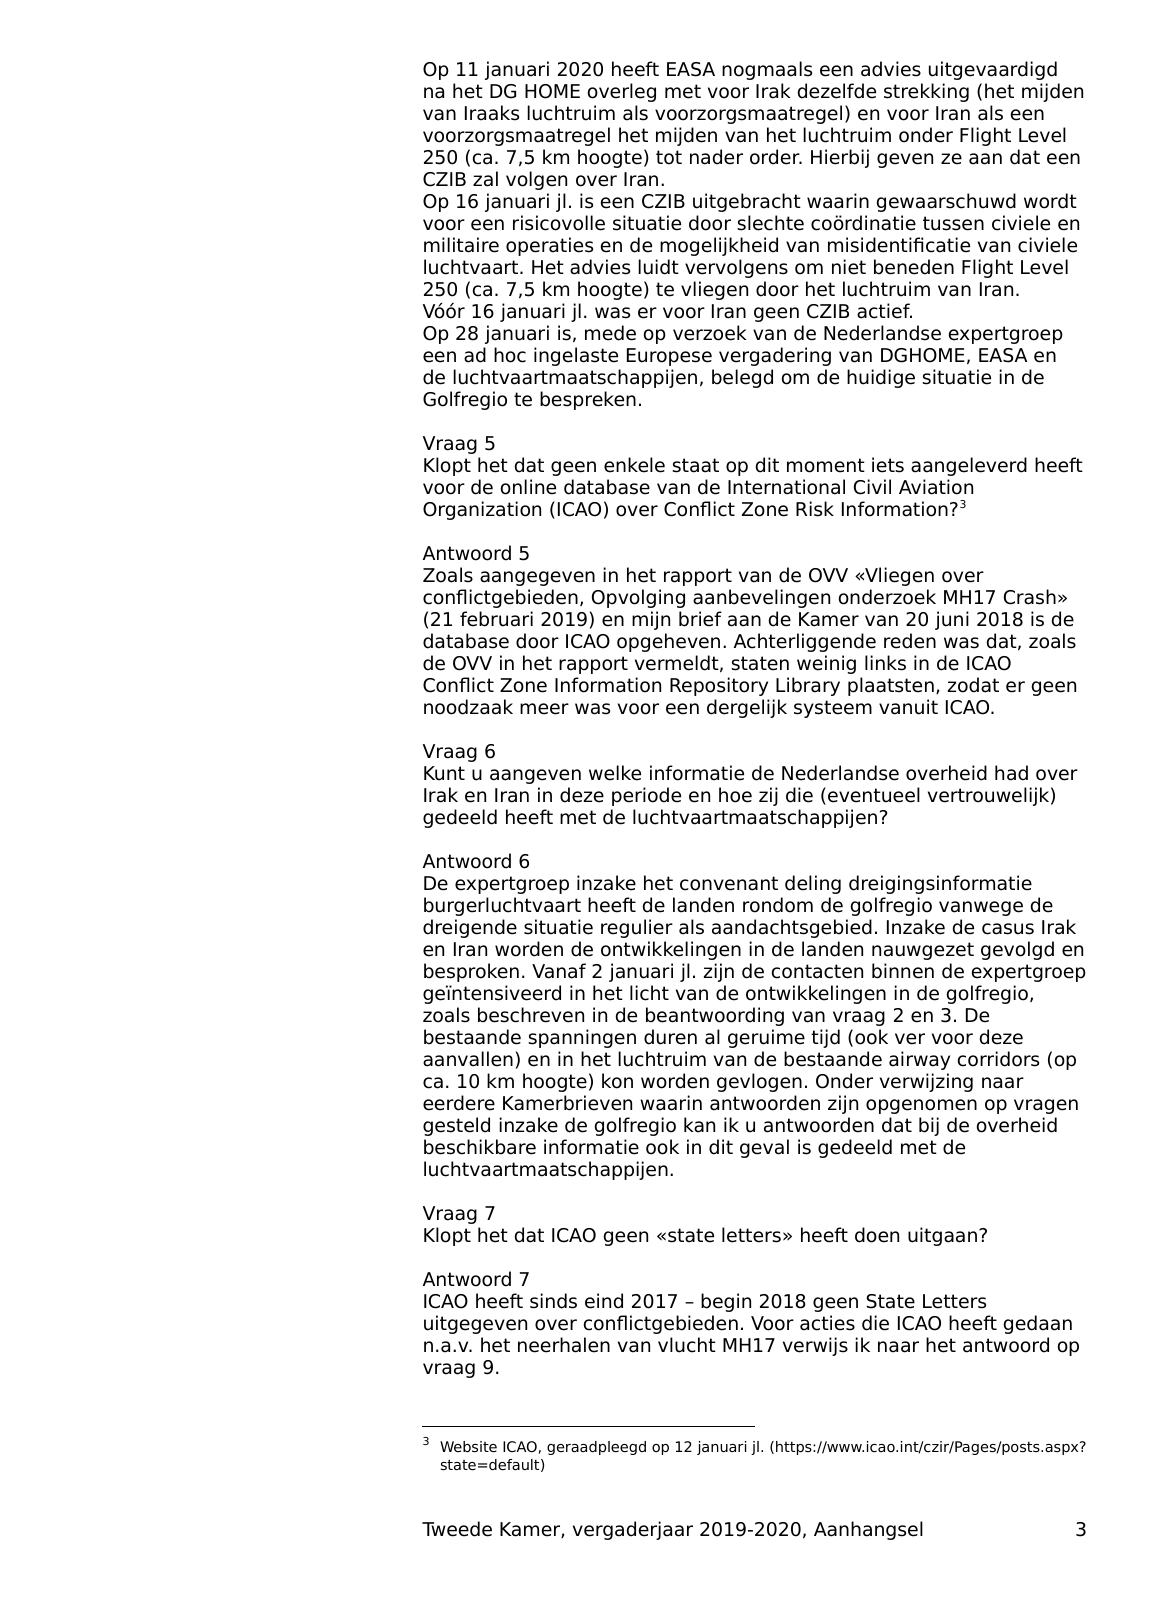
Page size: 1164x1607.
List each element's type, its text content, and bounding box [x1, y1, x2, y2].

text Kunt u aangeven welke informatie de Nederlandse overheid had over Irak en Iran in deze periode en hoe zij die (eventueel vertrouwelijk) gedeeld heeft met de luchtvaartmaatschappijen? [422, 763, 1087, 829]
text Op 11 januari 2020 heeft EASA nogmaals een advies uitgevaardigd na het DG HOME overleg met voor Irak dezelfde strekking (het mijden van Iraaks luchtruim als voorzorgsmaatregel) en voor Iran als een voorzorgsmaatregel het mijden van het luchtruim onder Flight Level 250 (ca. 7,5 km hoogte) tot nader order. Hierbij geven ze aan dat een CZIB zal volgen over Iran. [422, 59, 1087, 191]
text Klopt het dat geen enkele staat op dit moment iets aangeleverd heeft voor de online database van de International Civil Aviation Organization (ICAO) over Conflict Zone Risk Information? [422, 455, 1087, 521]
text Op 16 januari jl. is een CZIB uitgebracht waarin gewaarschuwd wordt voor een risicovolle situatie door slechte coördinatie tussen civiele en militaire operaties en de mogelijkheid van misidentificatie van civiele luchtvaart. Het advies luidt vervolgens om niet beneden Flight Level 250 (ca. 7,5 km hoogte) te vliegen door het luchtruim van Iran. [422, 191, 1087, 301]
text Vraag 5 [422, 433, 1087, 455]
text Zoals aangegeven in het rapport van de OVV «Vliegen over conflictgebieden, Opvolging aanbevelingen onderzoek MH17 Crash» (21 februari 2019) en mijn brief aan de Kamer van 20 juni 2018 is de database door ICAO opgeheven. Achterliggende reden was dat, zoals de OVV in het rapport vermeldt, staten weinig links in de ICAO Conflict Zone Information Repository Library plaatsten, zodat er geen noodzaak meer was voor een dergelijk systeem vanuit ICAO. [422, 565, 1087, 719]
text Website ICAO, geraadpleegd op 12 januari jl. (https://www.icao.int/czir/Pages/posts.aspx?state=default) [422, 1435, 1087, 1474]
text De expertgroep inzake het convenant deling dreigingsinformatie burgerluchtvaart heeft de landen rondom de golfregio vanwege de dreigende situatie regulier als aandachtsgebied. Inzake de casus Irak en Iran worden de ontwikkelingen in de landen nauwgezet gevolgd en besproken. Vanaf 2 januari jl. zijn de contacten binnen de expertgroep geïntensiveerd in het licht van de ontwikkelingen in de golfregio, zoals beschreven in de beantwoording van vraag 2 en 3. De bestaande spanningen duren al geruime tijd (ook ver voor deze aanvallen) en in het luchtruim van de bestaande airway corridors (op ca. 10 km hoogte) kon worden gevlogen. Onder verwijzing naar eerdere Kamerbrieven waarin antwoorden zijn opgenomen op vragen gesteld inzake de golfregio kan ik u antwoorden dat bij de overheid beschikbare informatie ook in dit geval is gedeeld met de luchtvaartmaatschappijen. [422, 873, 1087, 1181]
text Antwoord 6 [422, 851, 1087, 873]
text Klopt het dat ICAO geen «state letters» heeft doen uitgaan? [422, 1225, 1087, 1247]
text ICAO heeft sinds eind 2017 – begin 2018 geen State Letters uitgegeven over conflictgebieden. Voor acties die ICAO heeft gedaan n.a.v. het neerhalen van vlucht MH17 verwijs ik naar het antwoord op vraag 9. [422, 1291, 1087, 1379]
text Op 28 januari is, mede op verzoek van de Nederlandse expertgroep een ad hoc ingelaste Europese vergadering van DGHOME, EASA en de luchtvaartmaatschappijen, belegd om de huidige situatie in de Golfregio te bespreken. [422, 323, 1087, 411]
text Vraag 7 [422, 1203, 1087, 1225]
text Antwoord 5 [422, 543, 1087, 565]
text Antwoord 7 [422, 1269, 1087, 1291]
text Vraag 6 [422, 741, 1087, 763]
text Vóór 16 januari jl. was er voor Iran geen CZIB actief. [422, 301, 1087, 323]
